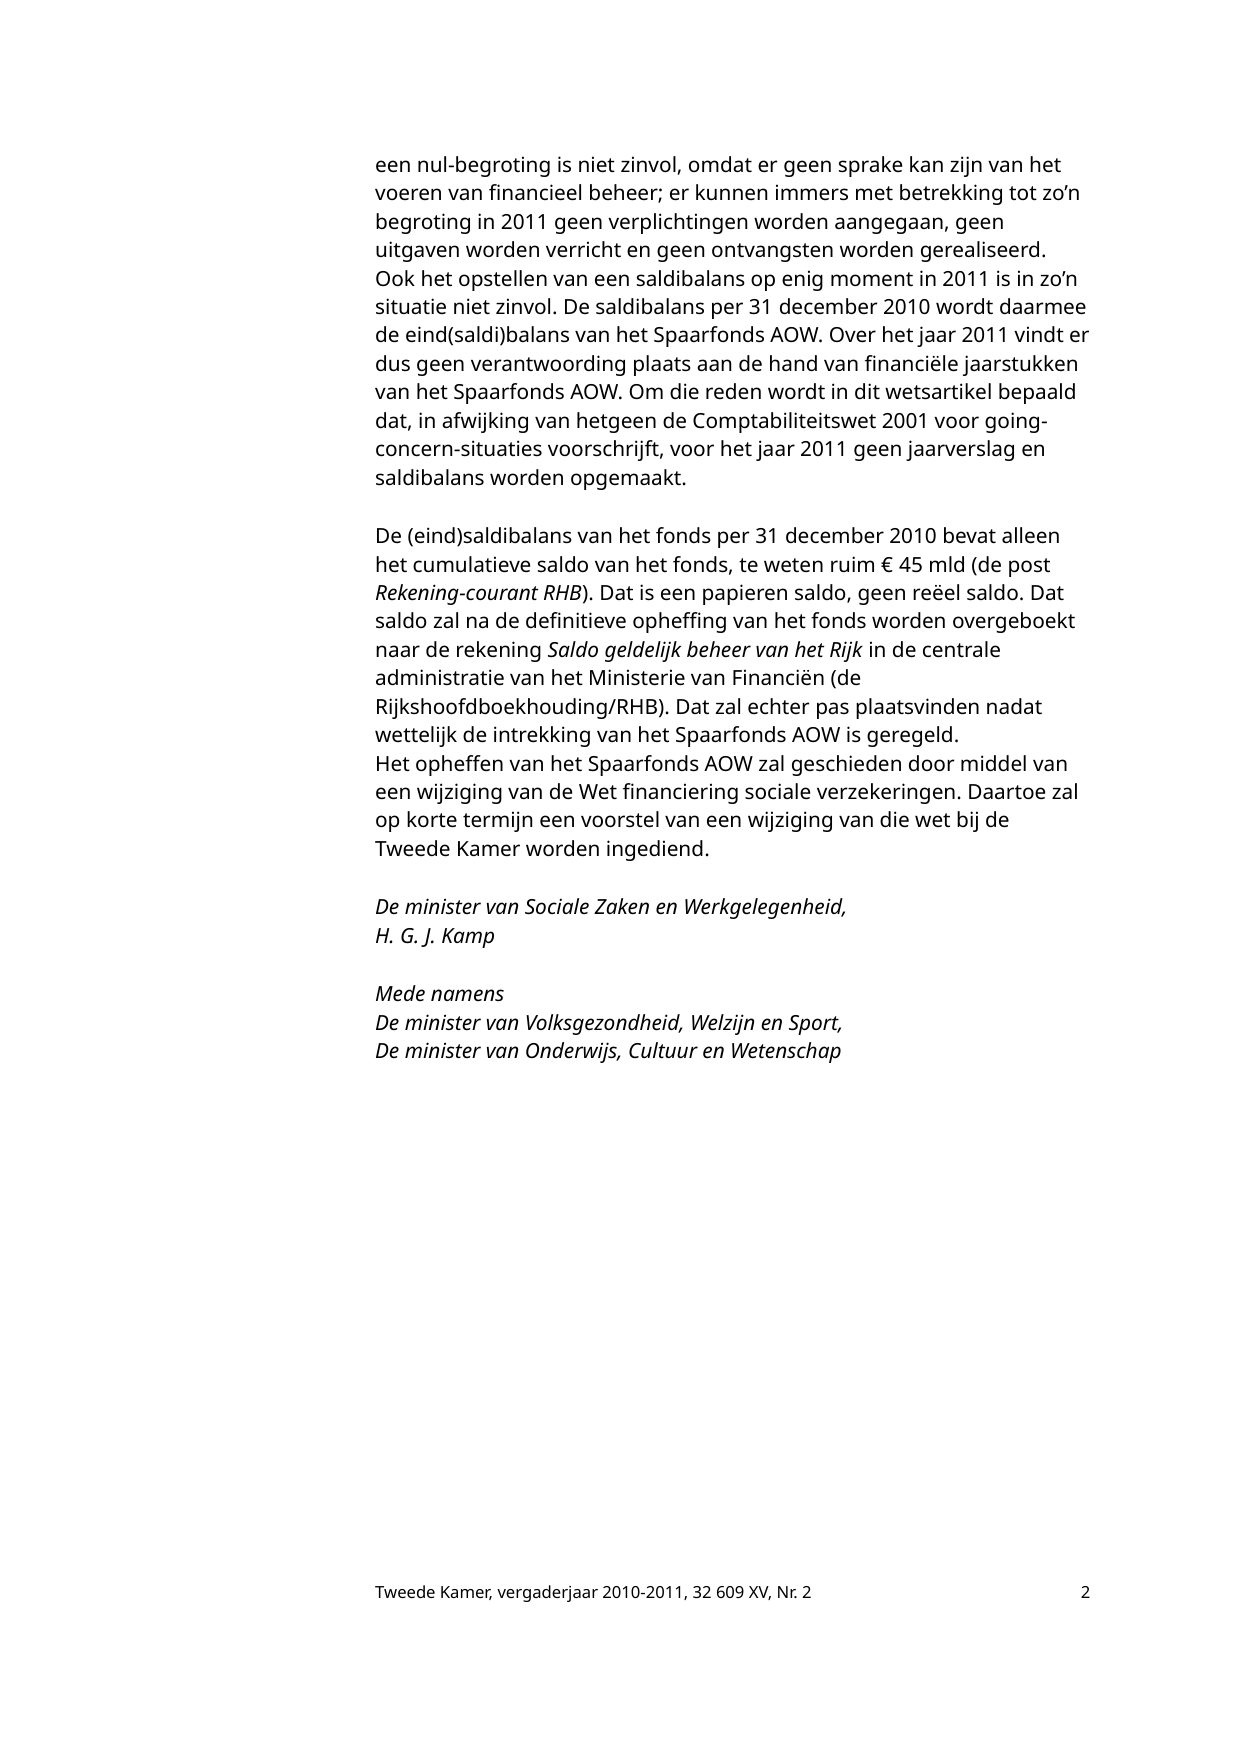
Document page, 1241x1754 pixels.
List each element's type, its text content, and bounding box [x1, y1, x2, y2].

text Mede namens [375, 979, 1090, 1008]
text H. G. J. Kamp [375, 921, 1090, 949]
text De minister van Sociale Zaken en Werkgelegenheid, [375, 892, 1090, 921]
text Het opheffen van het Spaarfonds AOW zal geschieden door middel van een wijziging van de Wet financiering sociale verzekeringen. Daartoe zal op korte termijn een voorstel van een wijziging van die wet bij de Tweede Kamer worden ingediend. [375, 749, 1090, 862]
text De (eind)saldibalans van het fonds per 31 december 2010 bevat alleen het cumulatieve saldo van het fonds, te weten ruim € 45 mld (de post Rekening-courant RHB). Dat is een papieren saldo, geen reëel saldo. Dat saldo zal na de definitieve opheffing van het fonds worden overgeboekt naar de rekening Saldo geldelijk beheer van het Rijk in de centrale administratie van het Ministerie van Financiën (de Rijkshoofdboekhouding/RHB). Dat zal echter pas plaatsvinden nadat wettelijk de intrekking van het Spaarfonds AOW is geregeld. [375, 521, 1090, 749]
text De minister van Onderwijs, Cultuur en Wetenschap [375, 1036, 1090, 1065]
text De minister van Volksgezondheid, Welzijn en Sport, [375, 1008, 1090, 1036]
text een nul-begroting is niet zinvol, omdat er geen sprake kan zijn van het voeren van financieel beheer; er kunnen immers met betrekking tot zo’n begroting in 2011 geen verplichtingen worden aangegaan, geen uitgaven worden verricht en geen ontvangsten worden gerealiseerd. Ook het opstellen van een saldibalans op enig moment in 2011 is in zo’n situatie niet zinvol. De saldibalans per 31 december 2010 wordt daarmee de eind(saldi)balans van het Spaarfonds AOW. Over het jaar 2011 vindt er dus geen verantwoording plaats aan de hand van financiële jaarstukken van het Spaarfonds AOW. Om die reden wordt in dit wetsartikel bepaald dat, in afwijking van hetgeen de Comptabiliteitswet 2001 voor going-concern-situaties voorschrijft, voor het jaar 2011 geen jaarverslag en saldibalans worden opgemaakt. [375, 150, 1090, 491]
